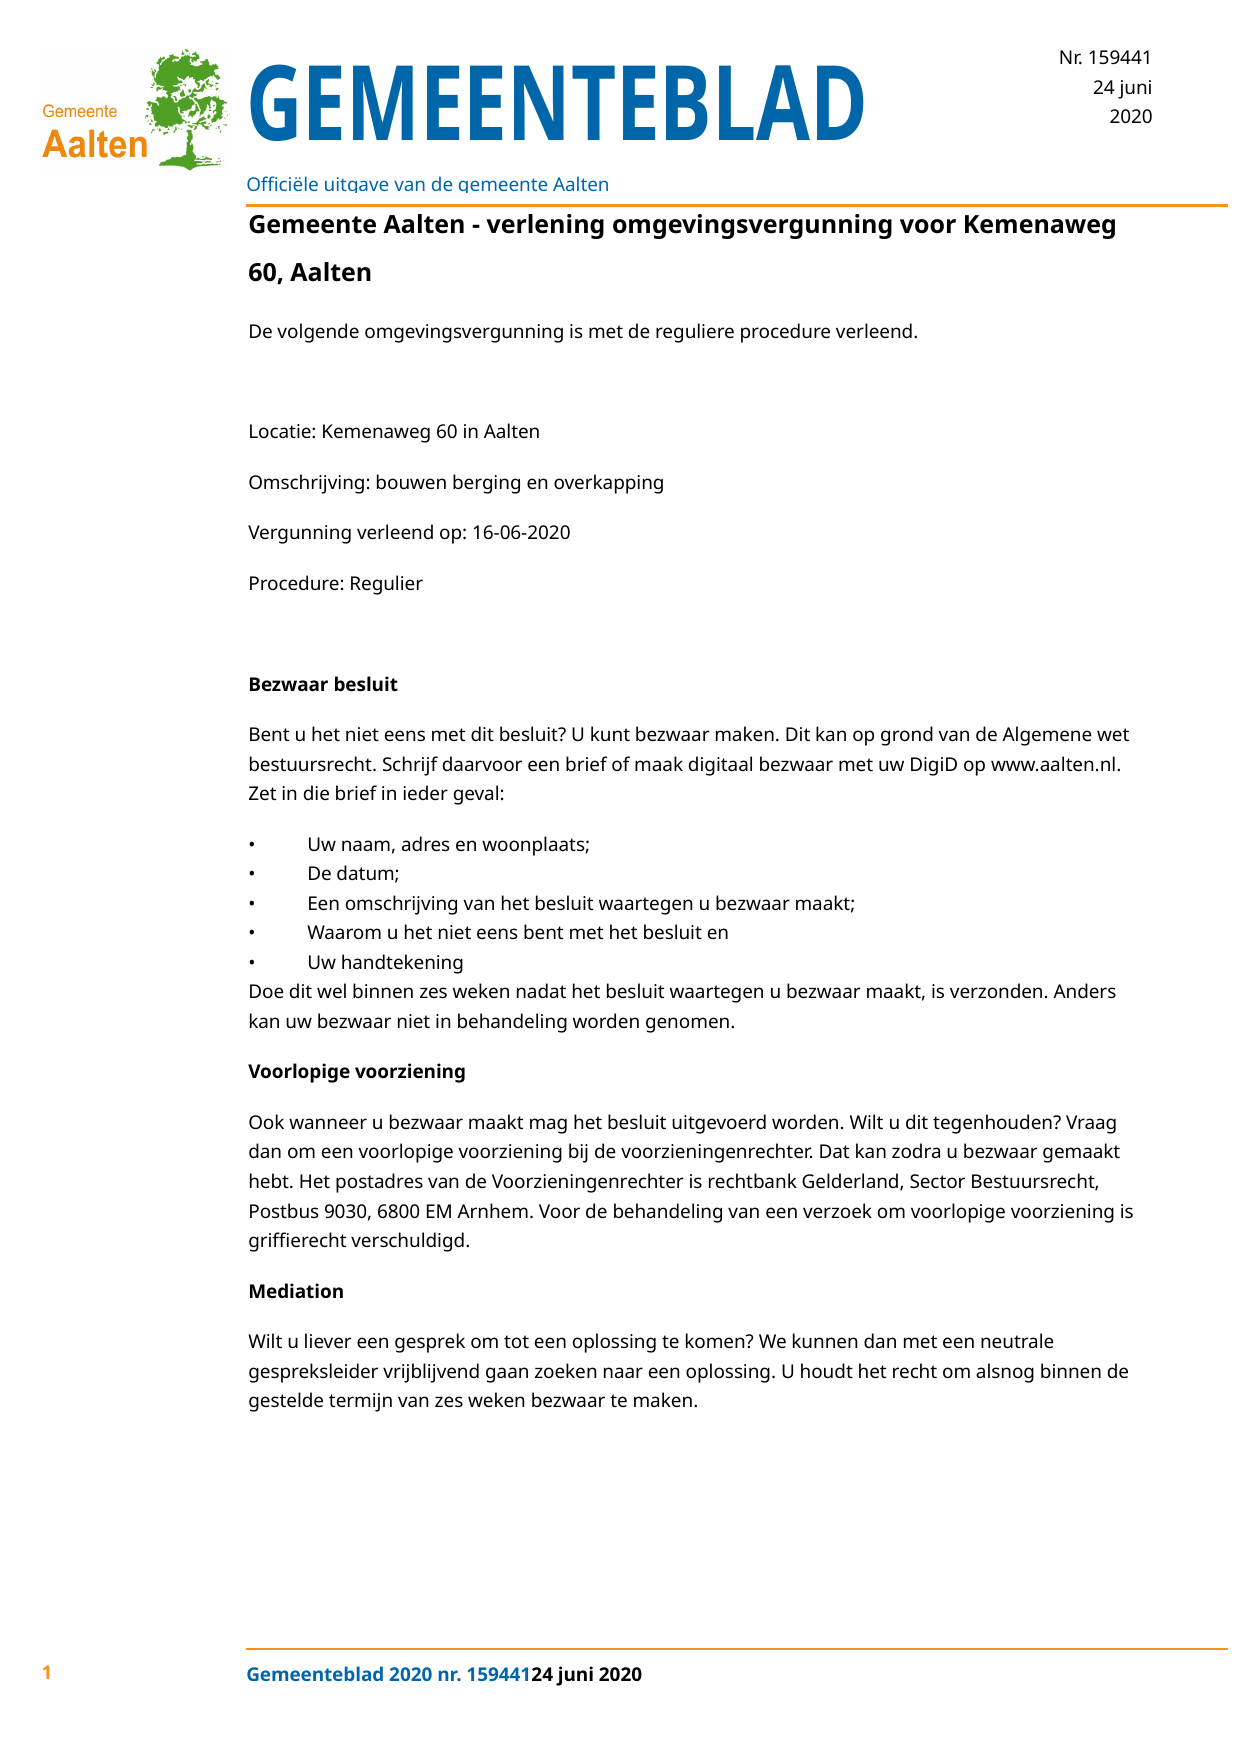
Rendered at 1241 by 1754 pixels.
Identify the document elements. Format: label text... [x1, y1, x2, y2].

text Locatie: Kemenaweg 60 in Aalten [248, 419, 1152, 444]
text Mediation [248, 1278, 1152, 1304]
text Voorlopige voorziening [248, 1059, 1152, 1084]
list De datum; [248, 860, 1152, 886]
list Uw handtekening [248, 949, 1152, 975]
list Uw naam, adres en woonplaats; [248, 831, 1152, 857]
text Bezwaar besluit [248, 671, 1152, 697]
text De volgende omgevingsvergunning is met de reguliere procedure verleend. [248, 318, 1152, 344]
text Gemeente Aalten - verlening omgevingsvergunning voor Kemenaweg 60, Aalten [248, 207, 1152, 288]
text Ook wanneer u bezwaar maakt mag het besluit uitgevoerd worden. Wilt u dit tegenhouden? Vraag dan om een voorlopige voorziening bij de voorzieningenrechter. Dat kan zodra u bezwaar gemaakt hebt. Het postadres van de Voorzieningenrechter is rechtbank Gelderland, Sector Bestuursrecht, Postbus 9030, 6800 EM Arnhem. Voor de behandeling van een verzoek om voorlopige voorziening is griffierecht verschuldigd. [248, 1109, 1152, 1253]
list Een omschrijving van het besluit waartegen u bezwaar maakt; [248, 890, 1152, 916]
text Doe dit wel binnen zes weken nadat het besluit waartegen u bezwaar maakt, is verzonden. Anders kan uw bezwaar niet in behandeling worden genomen. [248, 979, 1152, 1034]
text Wilt u liever een gesprek om tot een oplossing te komen? We kunnen dan met een neutrale gespreksleider vrijblijvend gaan zoeken naar een oplossing. U houdt het recht om alsnog binnen de gestelde termijn van zes weken bezwaar te maken. [248, 1328, 1152, 1413]
text Bent u het niet eens met dit besluit? U kunt bezwaar maken. Dit kan op grond van de Algemene wet bestuursrecht. Schrijf daarvoor een brief of maak digitaal bezwaar met uw DigiD op www.aalten.nl. Zet in die brief in ieder geval: [248, 721, 1152, 806]
text Procedure: Regulier [248, 570, 1152, 596]
text Omschrijving: bouwen berging en overkapping [248, 469, 1152, 495]
text Vergunning verleend op: 16-06-2020 [248, 519, 1152, 545]
list Waarom u het niet eens bent met het besluit en [248, 919, 1152, 945]
picture [41, 47, 231, 172]
